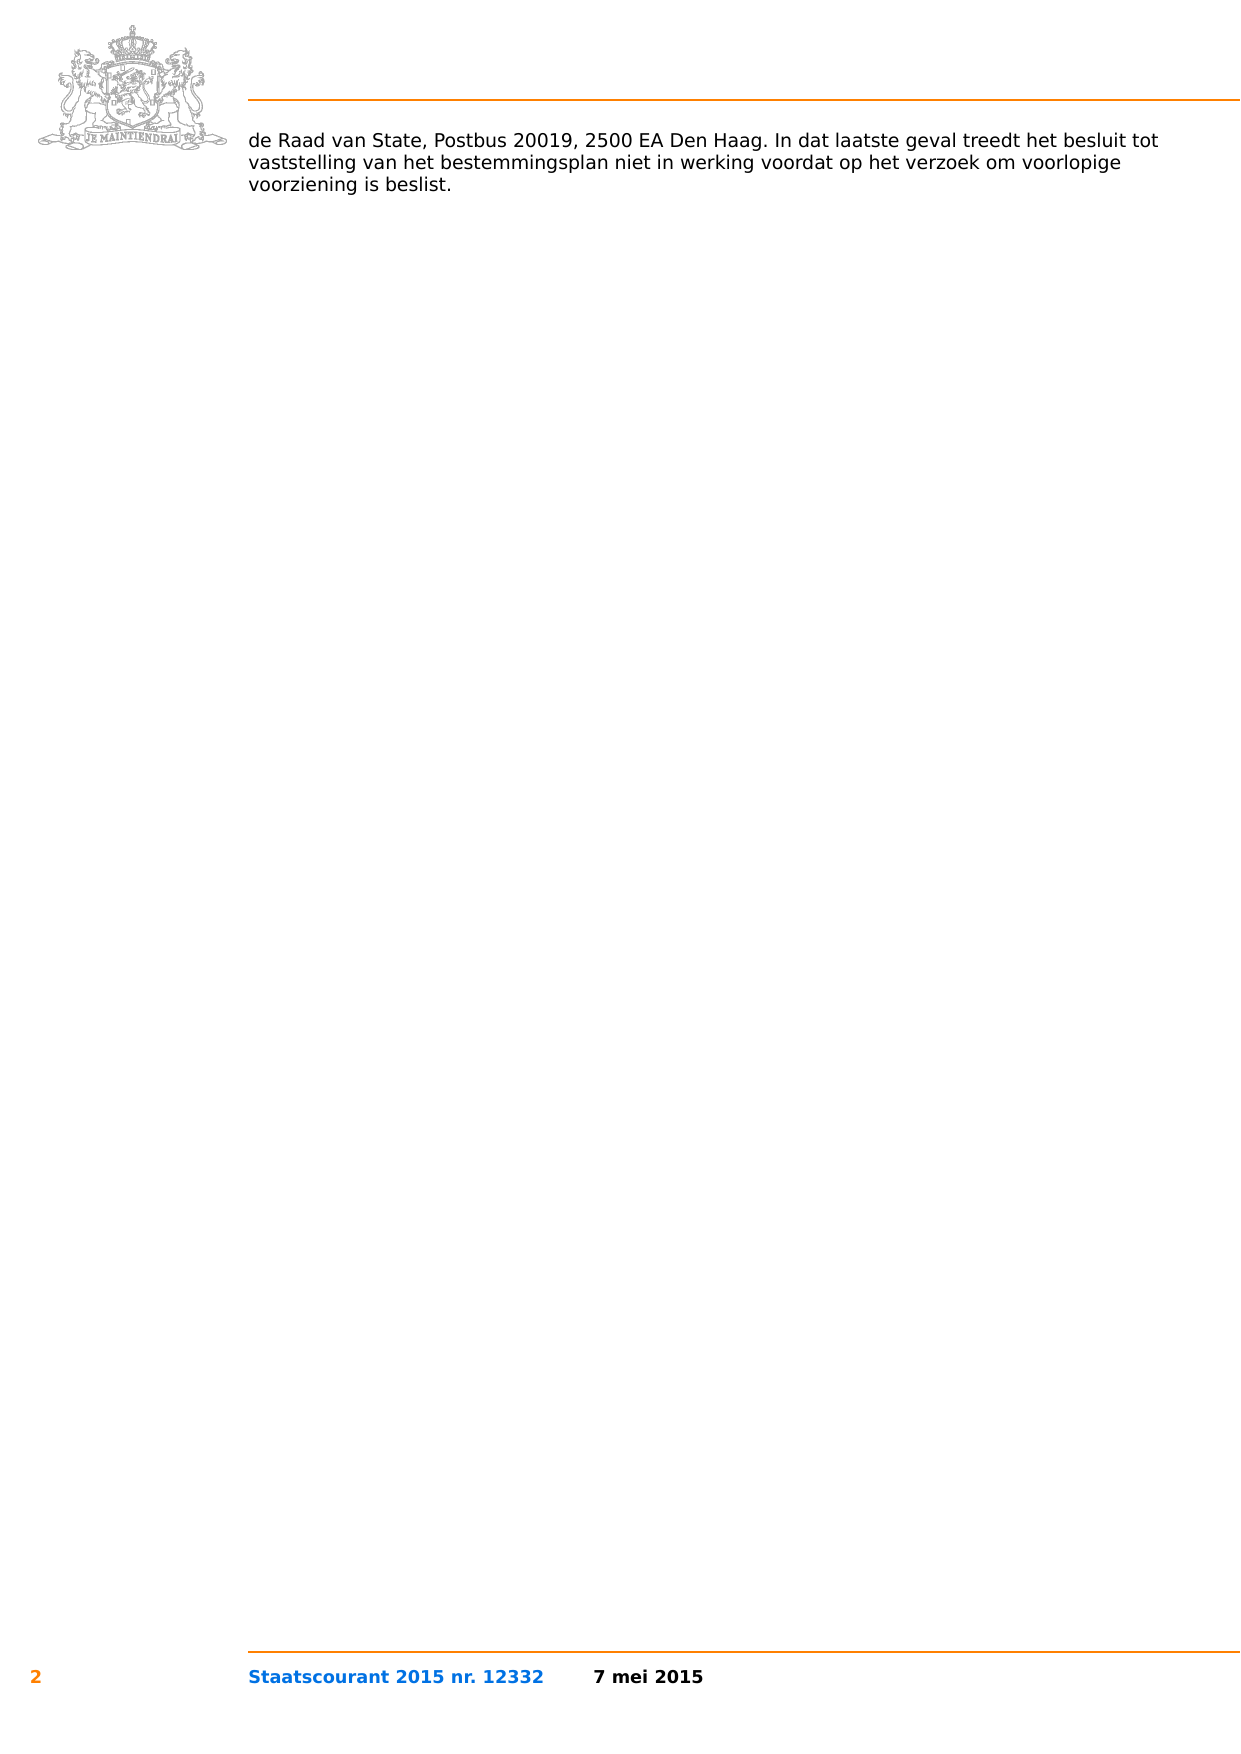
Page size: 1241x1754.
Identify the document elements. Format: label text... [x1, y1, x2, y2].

text de Raad van State, Postbus 20019, 2500 EA Den Haag. In dat laatste geval treedt het besluit tot vaststelling van het bestemmingsplan niet in werking voordat op het verzoek om voorlopige voorziening is beslist. [248, 130, 1163, 196]
picture [38, 25, 227, 150]
